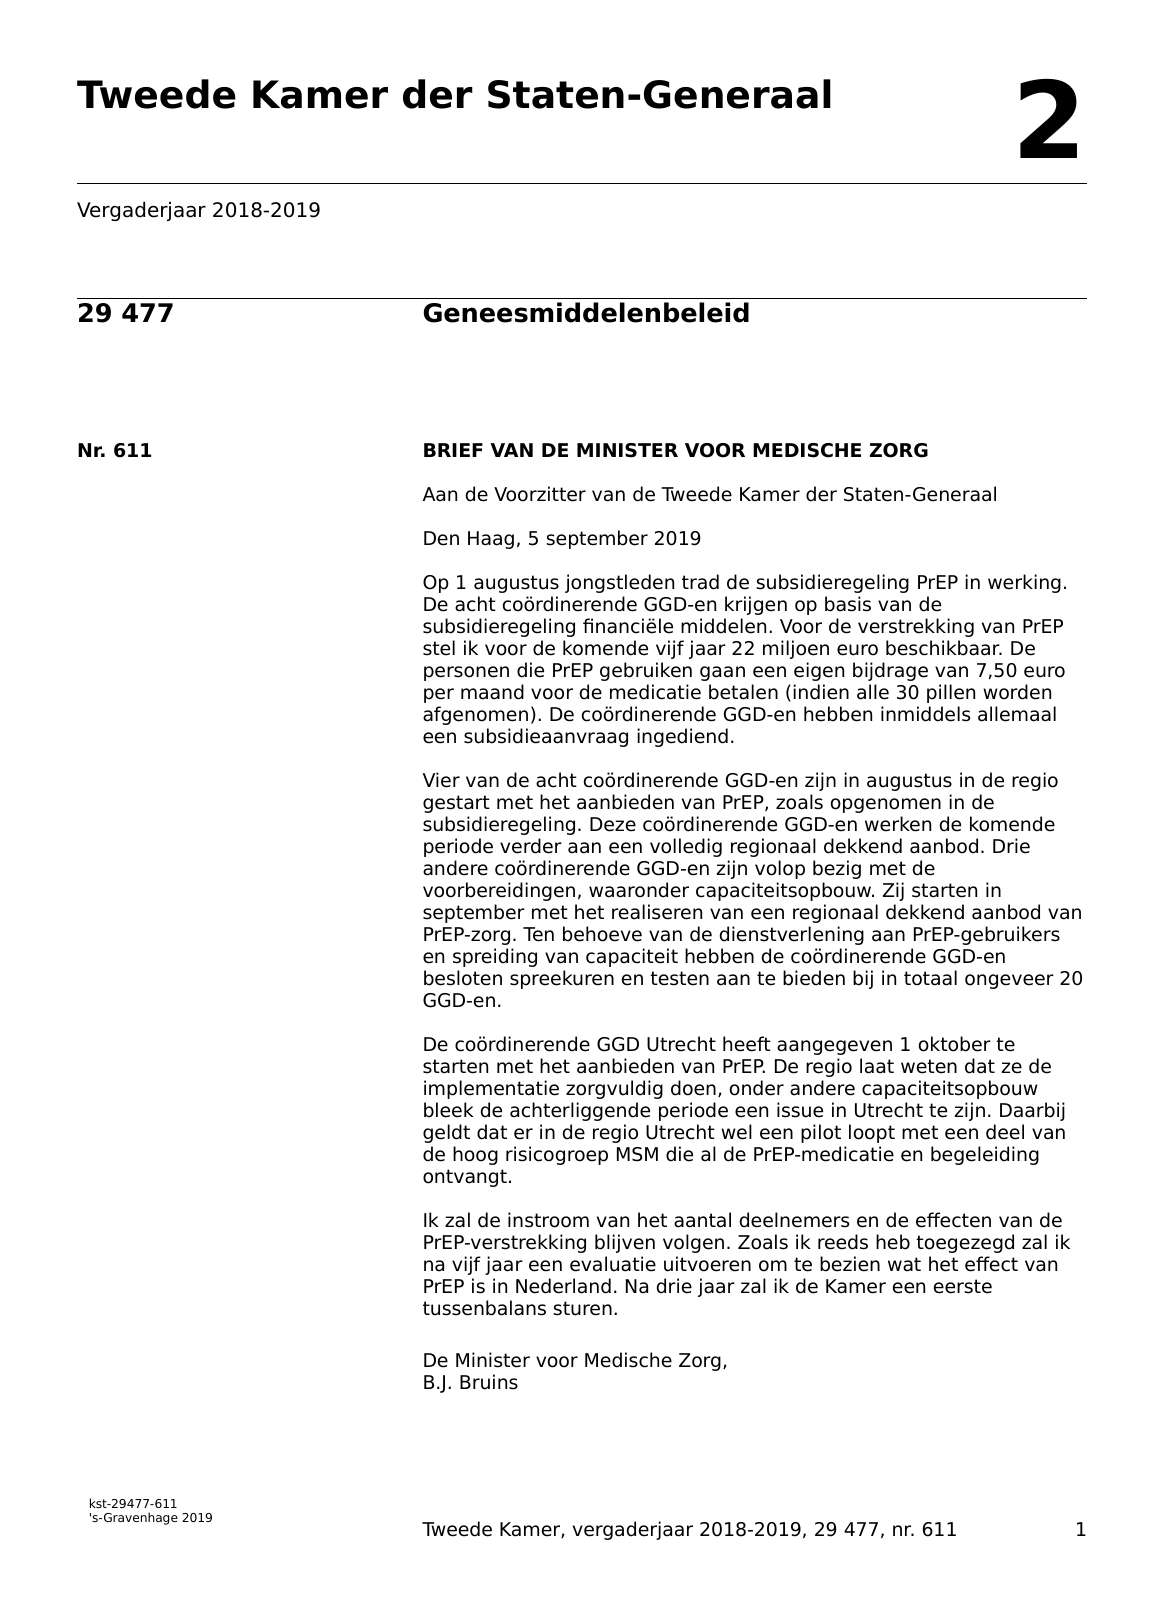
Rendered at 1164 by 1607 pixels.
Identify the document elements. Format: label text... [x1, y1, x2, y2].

text 's-Gravenhage 2019 [88, 1511, 323, 1525]
table_header 2 [886, 59, 1087, 183]
text Ik zal de instroom van het aantal deelnemers en de effecten van de PrEP-verstrekking blijven volgen. Zoals ik reeds heb toegezegd zal ik na vijf jaar een evaluatie uitvoeren om te bezien wat het effect van PrEP is in Nederland. Na drie jaar zal ik de Kamer een eerste tussenbalans sturen. [422, 1210, 1087, 1320]
text De coördinerende GGD Utrecht heeft aangegeven 1 oktober te starten met het aanbieden van PrEP. De regio laat weten dat ze de implementatie zorgvuldig doen, onder andere capaciteitsopbouw bleek de achterliggende periode een issue in Utrecht te zijn. Daarbij geldt dat er in de regio Utrecht wel een pilot loopt met een deel van de hoog risicogroep MSM die al de PrEP-medicatie en begeleiding ontvangt. [422, 1034, 1087, 1188]
text kst-29477-611 [88, 1497, 323, 1511]
text Vier van de acht coördinerende GGD-en zijn in augustus in de regio gestart met het aanbieden van PrEP, zoals opgenomen in de subsidieregeling. Deze coördinerende GGD-en werken de komende periode verder aan een volledig regionaal dekkend aanbod. Drie andere coördinerende GGD-en zijn volop bezig met de voorbereidingen, waaronder capaciteitsopbouw. Zij starten in september met het realiseren van een regionaal dekkend aanbod van PrEP-zorg. Ten behoeve van de dienstverlening aan PrEP-gebruikers en spreiding van capaciteit hebben de coördinerende GGD-en besloten spreekuren en testen aan te bieden bij in totaal ongeveer 20 GGD-en. [422, 770, 1087, 1012]
text Aan de Voorzitter van de Tweede Kamer der Staten-Generaal [422, 484, 1087, 506]
text De Minister voor Medische Zorg, B.J. Bruins [422, 1350, 1087, 1394]
table_header Tweede Kamer der Staten-Generaal [77, 59, 886, 183]
subtitle 29 477 Geneesmiddelenbeleid [77, 299, 1087, 329]
text Den Haag, 5 september 2019 [422, 528, 1087, 550]
subtitle Nr. 611 BRIEF VAN DE MINISTER VOOR MEDISCHE ZORG [77, 440, 1087, 462]
table_cell Vergaderjaar 2018-2019 [77, 184, 1087, 298]
text Op 1 augustus jongstleden trad de subsidieregeling PrEP in werking. De acht coördinerende GGD-en krijgen op basis van de subsidieregeling financiële middelen. Voor de verstrekking van PrEP stel ik voor de komende vijf jaar 22 miljoen euro beschikbaar. De personen die PrEP gebruiken gaan een eigen bijdrage van 7,50 euro per maand voor de medicatie betalen (indien alle 30 pillen worden afgenomen). De coördinerende GGD-en hebben inmiddels allemaal een subsidieaanvraag ingediend. [422, 572, 1087, 748]
